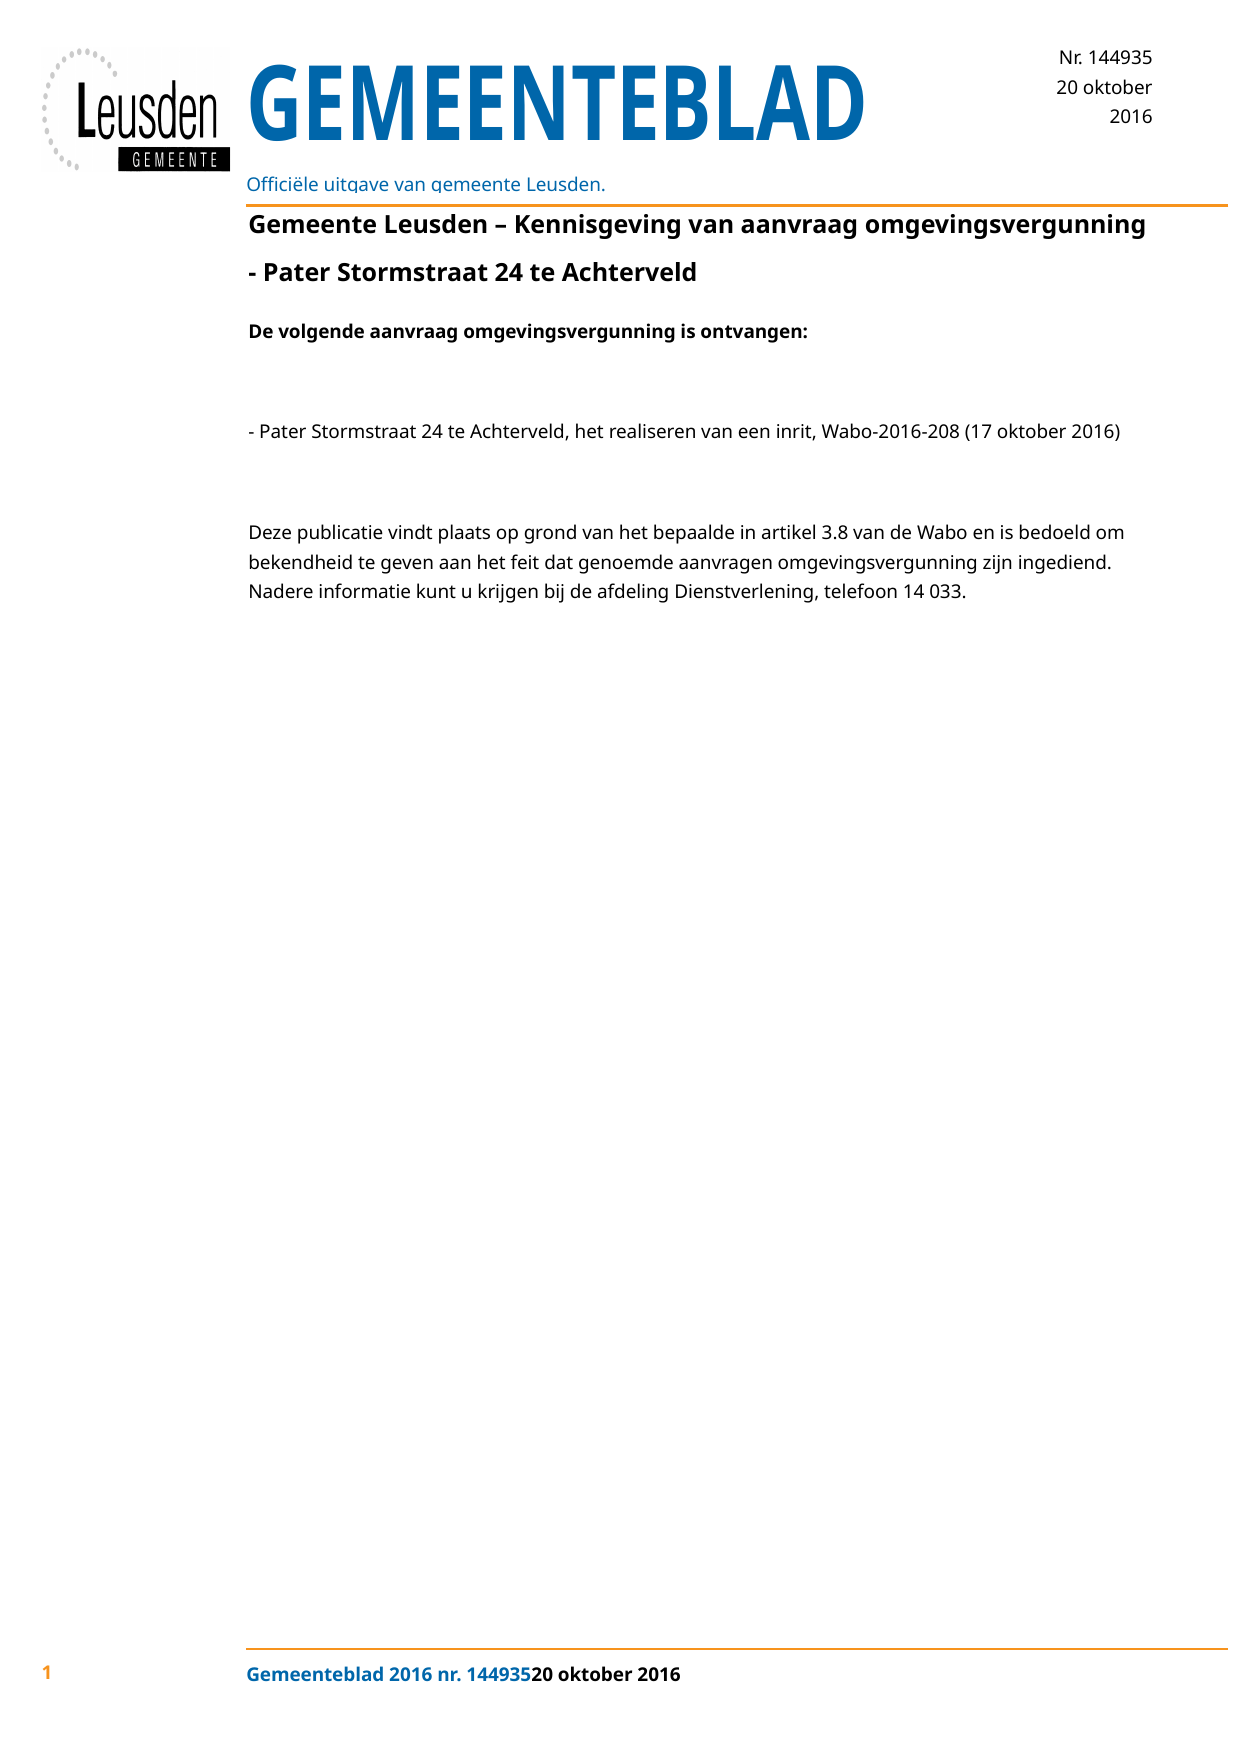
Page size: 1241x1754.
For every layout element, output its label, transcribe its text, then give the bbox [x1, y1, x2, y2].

text De volgende aanvraag omgevingsvergunning is ontvangen: [248, 318, 1152, 344]
text - Pater Stormstraat 24 te Achterveld, het realiseren van een inrit, Wabo-2016-208 (17 oktober 2016) [248, 419, 1152, 444]
picture [41, 47, 231, 172]
text Gemeente Leusden – Kennisgeving van aanvraag omgevingsvergunning - Pater Stormstraat 24 te Achterveld [248, 207, 1152, 288]
text Deze publicatie vindt plaats op grond van het bepaalde in artikel 3.8 van de Wabo en is bedoeld om bekendheid te geven aan het feit dat genoemde aanvragen omgevingsvergunning zijn ingediend. Nadere informatie kunt u krijgen bij de afdeling Dienstverlening, telefoon 14 033. [248, 519, 1152, 604]
